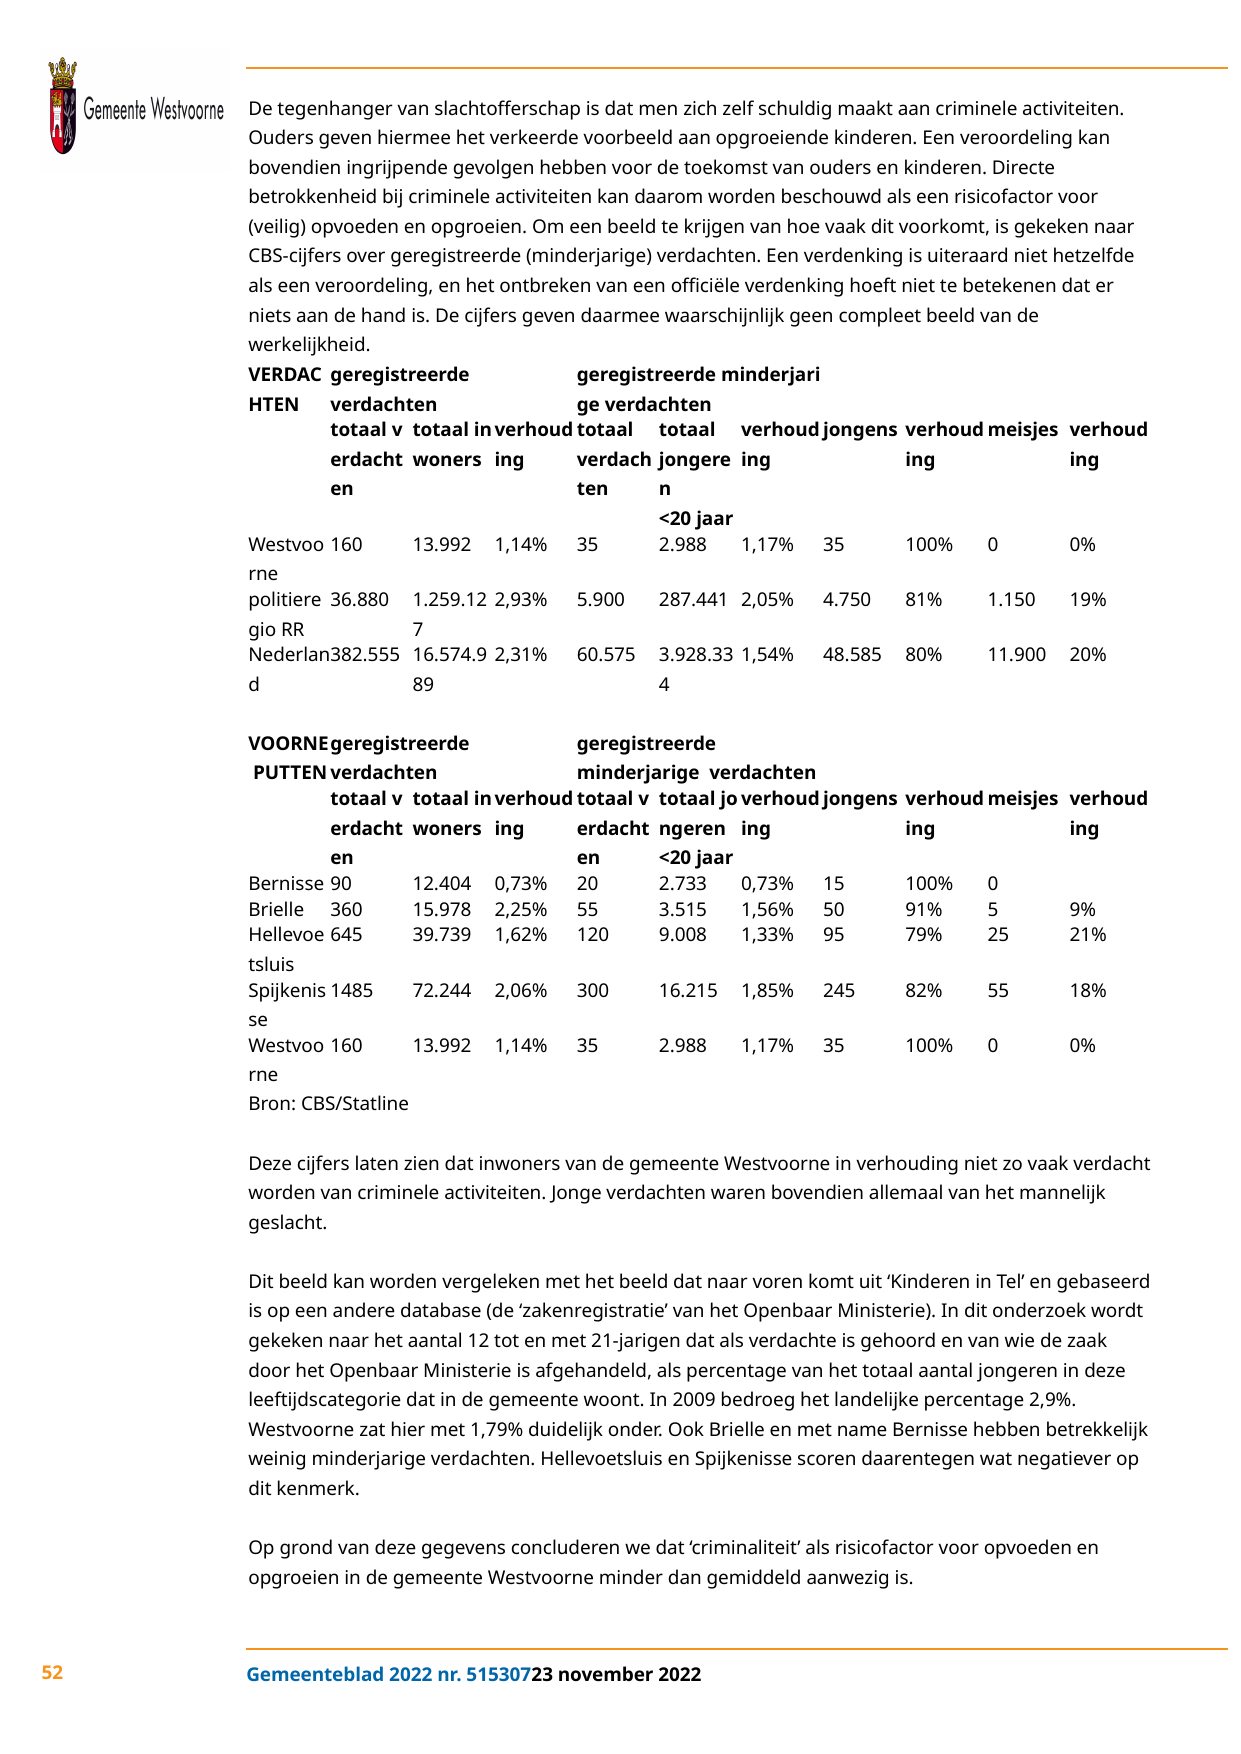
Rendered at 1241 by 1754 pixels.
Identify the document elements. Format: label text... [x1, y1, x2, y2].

table_cell 72.244 [412, 977, 494, 1032]
table_cell 39.739 [412, 921, 494, 977]
table_cell 20% [1069, 642, 1152, 697]
table_cell 9% [1069, 896, 1152, 921]
picture [41, 47, 231, 172]
table_cell meisjes [987, 416, 1069, 531]
table_cell 2,25% [494, 896, 577, 921]
table_cell 0 [987, 531, 1069, 586]
table_cell totaal inwoners [412, 416, 494, 531]
table_header geregistreerde minderjarige verdachten [577, 361, 823, 416]
table_cell 160 [330, 1032, 412, 1087]
table_cell 21% [1069, 921, 1152, 977]
table_cell verhouding [1069, 785, 1152, 870]
table_cell 91% [905, 896, 987, 921]
table_cell totaal verdachten [577, 785, 659, 870]
table_cell 79% [905, 921, 987, 977]
table_cell 5 [987, 896, 1069, 921]
table_cell 1,85% [741, 977, 823, 1032]
table_cell verhouding [494, 785, 577, 870]
table_cell verhouding [905, 416, 987, 531]
table_cell 160 [330, 531, 412, 586]
table_cell 35 [823, 1032, 905, 1087]
table_header [823, 361, 1152, 416]
table_cell 16.215 [659, 977, 741, 1032]
table_cell 0% [1069, 1032, 1152, 1087]
table_cell totaal verdachten [577, 416, 659, 531]
table_cell meisjes [987, 785, 1069, 870]
table_cell 12.404 [412, 870, 494, 896]
table_cell 0,73% [494, 870, 577, 896]
table_cell jongens [823, 416, 905, 531]
table_cell 5.900 [577, 586, 659, 642]
text Bron: CBS/Statline [248, 1091, 1152, 1116]
table_cell 0% [1069, 531, 1152, 586]
table_cell 1,17% [741, 1032, 823, 1087]
table_cell 645 [330, 921, 412, 977]
table_cell 18% [1069, 977, 1152, 1032]
table_cell 0 [987, 870, 1069, 896]
table_cell 50 [823, 896, 905, 921]
table_cell 19% [1069, 586, 1152, 642]
table_cell 95 [823, 921, 905, 977]
table_cell totaal jongeren <20 jaar [659, 785, 741, 870]
table_cell 90 [330, 870, 412, 896]
table_header geregistreerde verdachten [330, 730, 577, 785]
table_cell 3.515 [659, 896, 741, 921]
table_cell 2.988 [659, 1032, 741, 1087]
table_cell 2.733 [659, 870, 741, 896]
table_cell 1.150 [987, 586, 1069, 642]
table_cell Hellevoetsluis [248, 921, 330, 977]
table_header VOORNE PUTTEN [248, 730, 330, 870]
table_cell 300 [577, 977, 659, 1032]
table_cell 100% [905, 1032, 987, 1087]
table_cell Westvoorne [248, 531, 330, 586]
table_cell 3.928.334 [659, 642, 741, 697]
table_cell 15 [823, 870, 905, 896]
table_cell verhouding [741, 785, 823, 870]
table_cell 100% [905, 870, 987, 896]
table_cell 1485 [330, 977, 412, 1032]
table_cell Nederland [248, 642, 330, 697]
table_cell 1.259.127 [412, 586, 494, 642]
table_cell 15.978 [412, 896, 494, 921]
table_cell verhouding [905, 785, 987, 870]
table_cell Spijkenisse [248, 977, 330, 1032]
table_cell 245 [823, 977, 905, 1032]
table_cell 2,31% [494, 642, 577, 697]
table_cell 120 [577, 921, 659, 977]
text Dit beeld kan worden vergeleken met het beeld dat naar voren komt uit ‘Kinderen in Tel’ en gebaseerd is op een andere database (de ‘zakenregistratie’ van het Openbaar Ministerie). In dit onderzoek wordt gekeken naar het aantal 12 tot en met 21-jarigen dat als verdachte is gehoord en van wie de zaak door het Openbaar Ministerie is afgehandeld, als percentage van het totaal aantal jongeren in deze leeftijdscategorie dat in de gemeente woont. In 2009 bedroeg het landelijke percentage 2,9%. Westvoorne zat hier met 1,79% duidelijk onder. Ook Brielle en met name Bernisse hebben betrekkelijk weinig minderjarige verdachten. Hellevoetsluis en Spijkenisse scoren daarentegen wat negatiever op dit kenmerk. [248, 1268, 1152, 1501]
table_cell 48.585 [823, 642, 905, 697]
table_cell 1,17% [741, 531, 823, 586]
text Deze cijfers laten zien dat inwoners van de gemeente Westvoorne in verhouding niet zo vaak verdacht worden van criminele activiteiten. Jonge verdachten waren bovendien allemaal van het mannelijk geslacht. [248, 1150, 1152, 1235]
text De tegenhanger van slachtofferschap is dat men zich zelf schuldig maakt aan criminele activiteiten. Ouders geven hiermee het verkeerde voorbeeld aan opgroeiende kinderen. Een veroordeling kan bovendien ingrijpende gevolgen hebben voor de toekomst van ouders en kinderen. Directe betrokkenheid bij criminele activiteiten kan daarom worden beschouwd als een risicofactor voor (veilig) opvoeden en opgroeien. Om een beeld te krijgen van hoe vaak dit voorkomt, is gekeken naar CBS-cijfers over geregistreerde (minderjarige) verdachten. Een verdenking is uiteraard niet hetzelfde als een veroordeling, en het ontbreken van een officiële verdenking hoeft niet te betekenen dat er niets aan de hand is. De cijfers geven daarmee waarschijnlijk geen compleet beeld van de werkelijkheid. [248, 95, 1152, 357]
table_cell 9.008 [659, 921, 741, 977]
table_cell 4.750 [823, 586, 905, 642]
table_cell 36.880 [330, 586, 412, 642]
table_cell jongens [823, 785, 905, 870]
table_header [823, 730, 1152, 785]
table_cell 11.900 [987, 642, 1069, 697]
table_cell 35 [823, 531, 905, 586]
table_cell 20 [577, 870, 659, 896]
table_cell totaal verdachten [330, 785, 412, 870]
table_cell 100% [905, 531, 987, 586]
table_header geregistreerde verdachten [330, 361, 577, 416]
table_cell 2.988 [659, 531, 741, 586]
table_cell 60.575 [577, 642, 659, 697]
table_cell 25 [987, 921, 1069, 977]
table_cell 287.441 [659, 586, 741, 642]
table_cell Westvoorne [248, 1032, 330, 1087]
table_header VERDACHTEN [248, 361, 330, 531]
table_cell 1,33% [741, 921, 823, 977]
table_cell 35 [577, 1032, 659, 1087]
table_cell Brielle [248, 896, 330, 921]
table_cell 55 [577, 896, 659, 921]
table_cell [1069, 870, 1152, 896]
table_cell 2,05% [741, 586, 823, 642]
table_cell totaal jongeren <20 jaar [659, 416, 741, 531]
table_cell 1,14% [494, 531, 577, 586]
table_cell 82% [905, 977, 987, 1032]
table_cell Bernisse [248, 870, 330, 896]
table_cell 1,14% [494, 1032, 577, 1087]
table_cell 13.992 [412, 531, 494, 586]
table_cell 16.574.989 [412, 642, 494, 697]
table_header geregistreerde minderjarige verdachten [577, 730, 823, 785]
table_cell 0,73% [741, 870, 823, 896]
table_cell verhouding [1069, 416, 1152, 531]
table_cell 55 [987, 977, 1069, 1032]
table_cell 13.992 [412, 1032, 494, 1087]
table_cell totaal verdachten [330, 416, 412, 531]
table_cell 360 [330, 896, 412, 921]
table_cell politieregio RR [248, 586, 330, 642]
table_cell 80% [905, 642, 987, 697]
text Op grond van deze gegevens concluderen we dat ‘criminaliteit’ als risicofactor voor opvoeden en opgroeien in de gemeente Westvoorne minder dan gemiddeld aanwezig is. [248, 1534, 1152, 1590]
table_cell verhouding [494, 416, 577, 531]
table_cell 0 [987, 1032, 1069, 1087]
table_cell 2,06% [494, 977, 577, 1032]
table_cell 1,62% [494, 921, 577, 977]
table_cell 382.555 [330, 642, 412, 697]
table_cell verhouding [741, 416, 823, 531]
table_cell totaal inwoners [412, 785, 494, 870]
table_cell 1,56% [741, 896, 823, 921]
table_cell 35 [577, 531, 659, 586]
table_cell 81% [905, 586, 987, 642]
table_cell 2,93% [494, 586, 577, 642]
table_cell 1,54% [741, 642, 823, 697]
